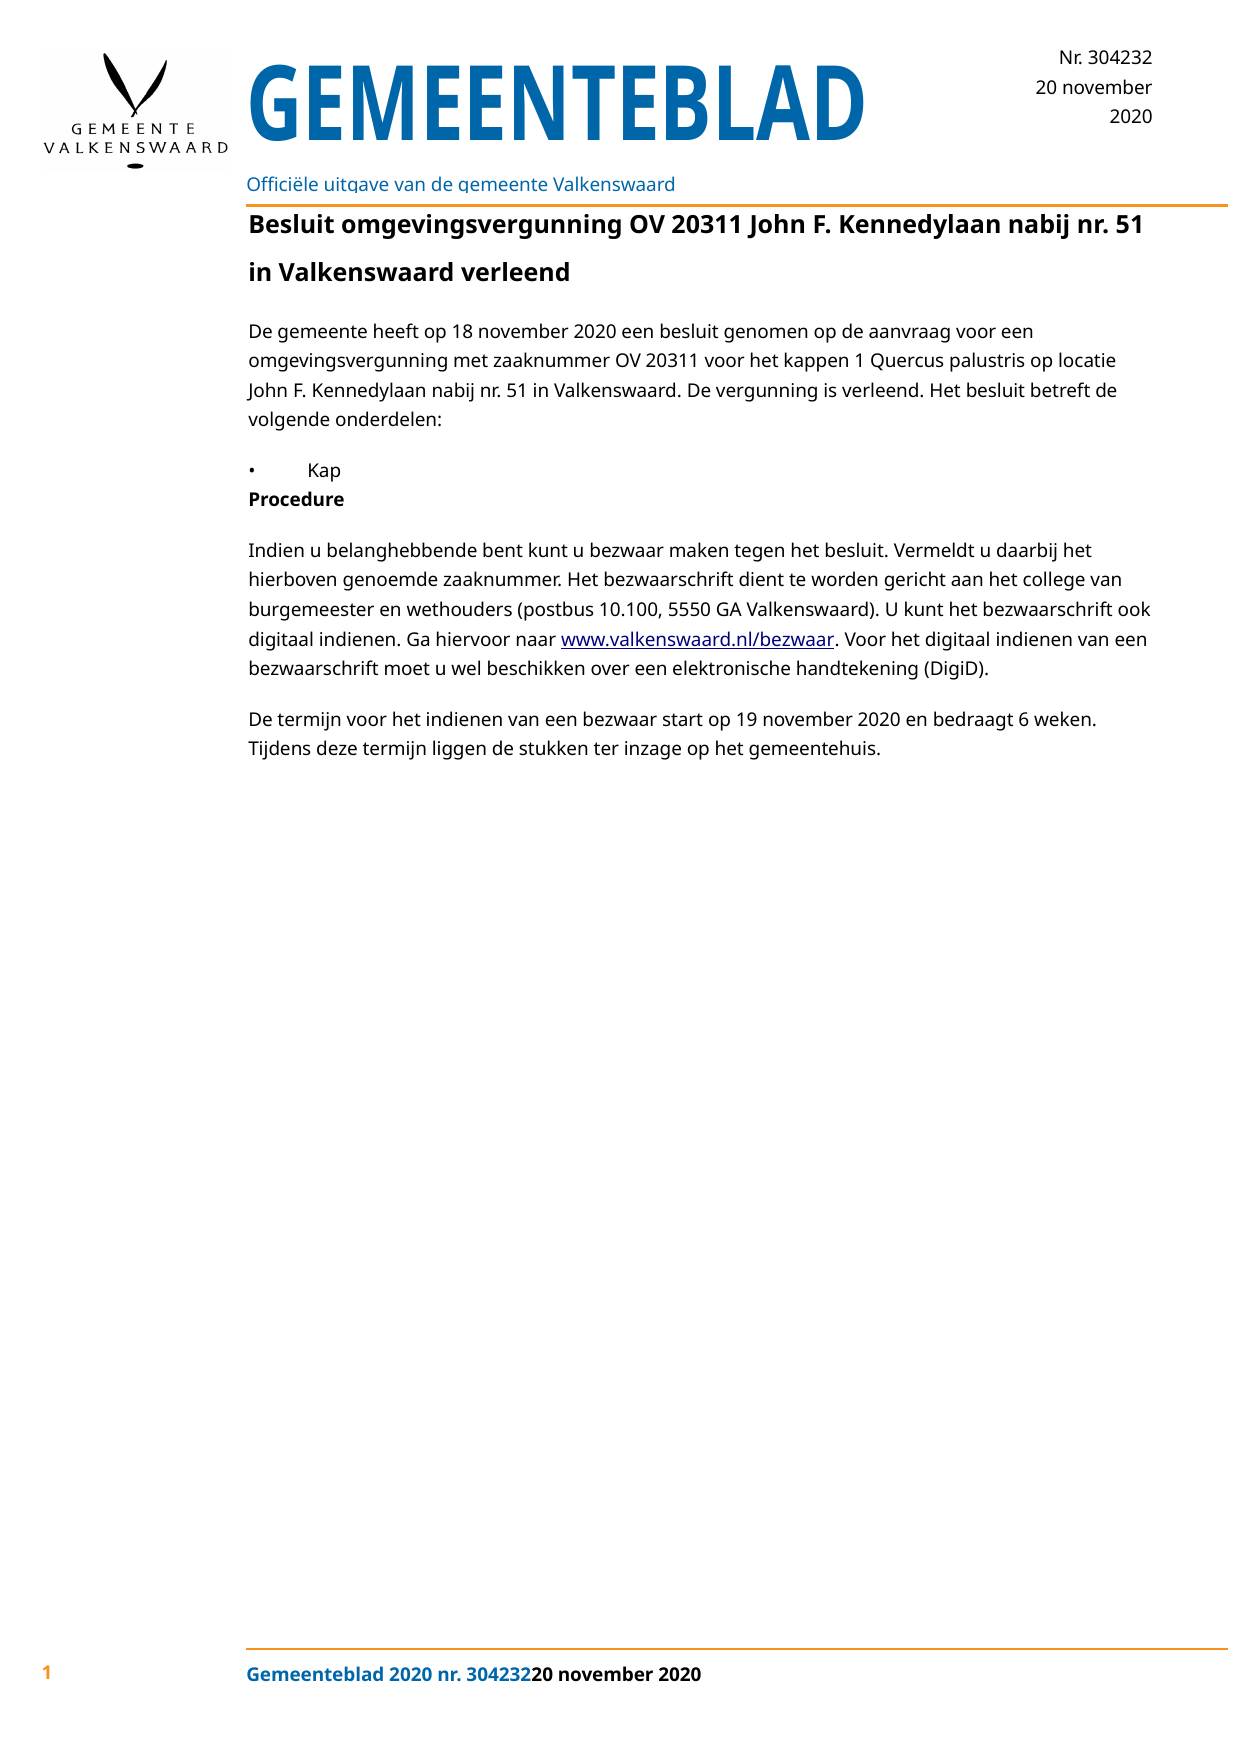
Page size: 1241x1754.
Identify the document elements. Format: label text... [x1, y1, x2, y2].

text De termijn voor het indienen van een bezwaar start op 19 november 2020 en bedraagt 6 weken. Tijdens deze termijn liggen de stukken ter inzage op het gemeentehuis. [248, 706, 1152, 761]
list Kap [248, 457, 1152, 483]
picture [41, 47, 231, 172]
text Procedure [248, 487, 1152, 512]
text De gemeente heeft op 18 november 2020 een besluit genomen op de aanvraag voor een omgevingsvergunning met zaaknummer OV 20311 voor het kappen 1 Quercus palustris op locatie John F. Kennedylaan nabij nr. 51 in Valkenswaard. De vergunning is verleend. Het besluit betreft de volgende onderdelen: [248, 318, 1152, 432]
text Besluit omgevingsvergunning OV 20311 John F. Kennedylaan nabij nr. 51 in Valkenswaard verleend [248, 207, 1152, 288]
text Indien u belanghebbende bent kunt u bezwaar maken tegen het besluit. Vermeldt u daarbij het hierboven genoemde zaaknummer. Het bezwaarschrift dient te worden gericht aan het college van burgemeester en wethouders (postbus 10.100, 5550 GA Valkenswaard). U kunt het bezwaarschrift ook digitaal indienen. Ga hiervoor naar www.valkenswaard.nl/bezwaar. Voor het digitaal indienen van een bezwaarschrift moet u wel beschikken over een elektronische handtekening (DigiD). [248, 537, 1152, 681]
